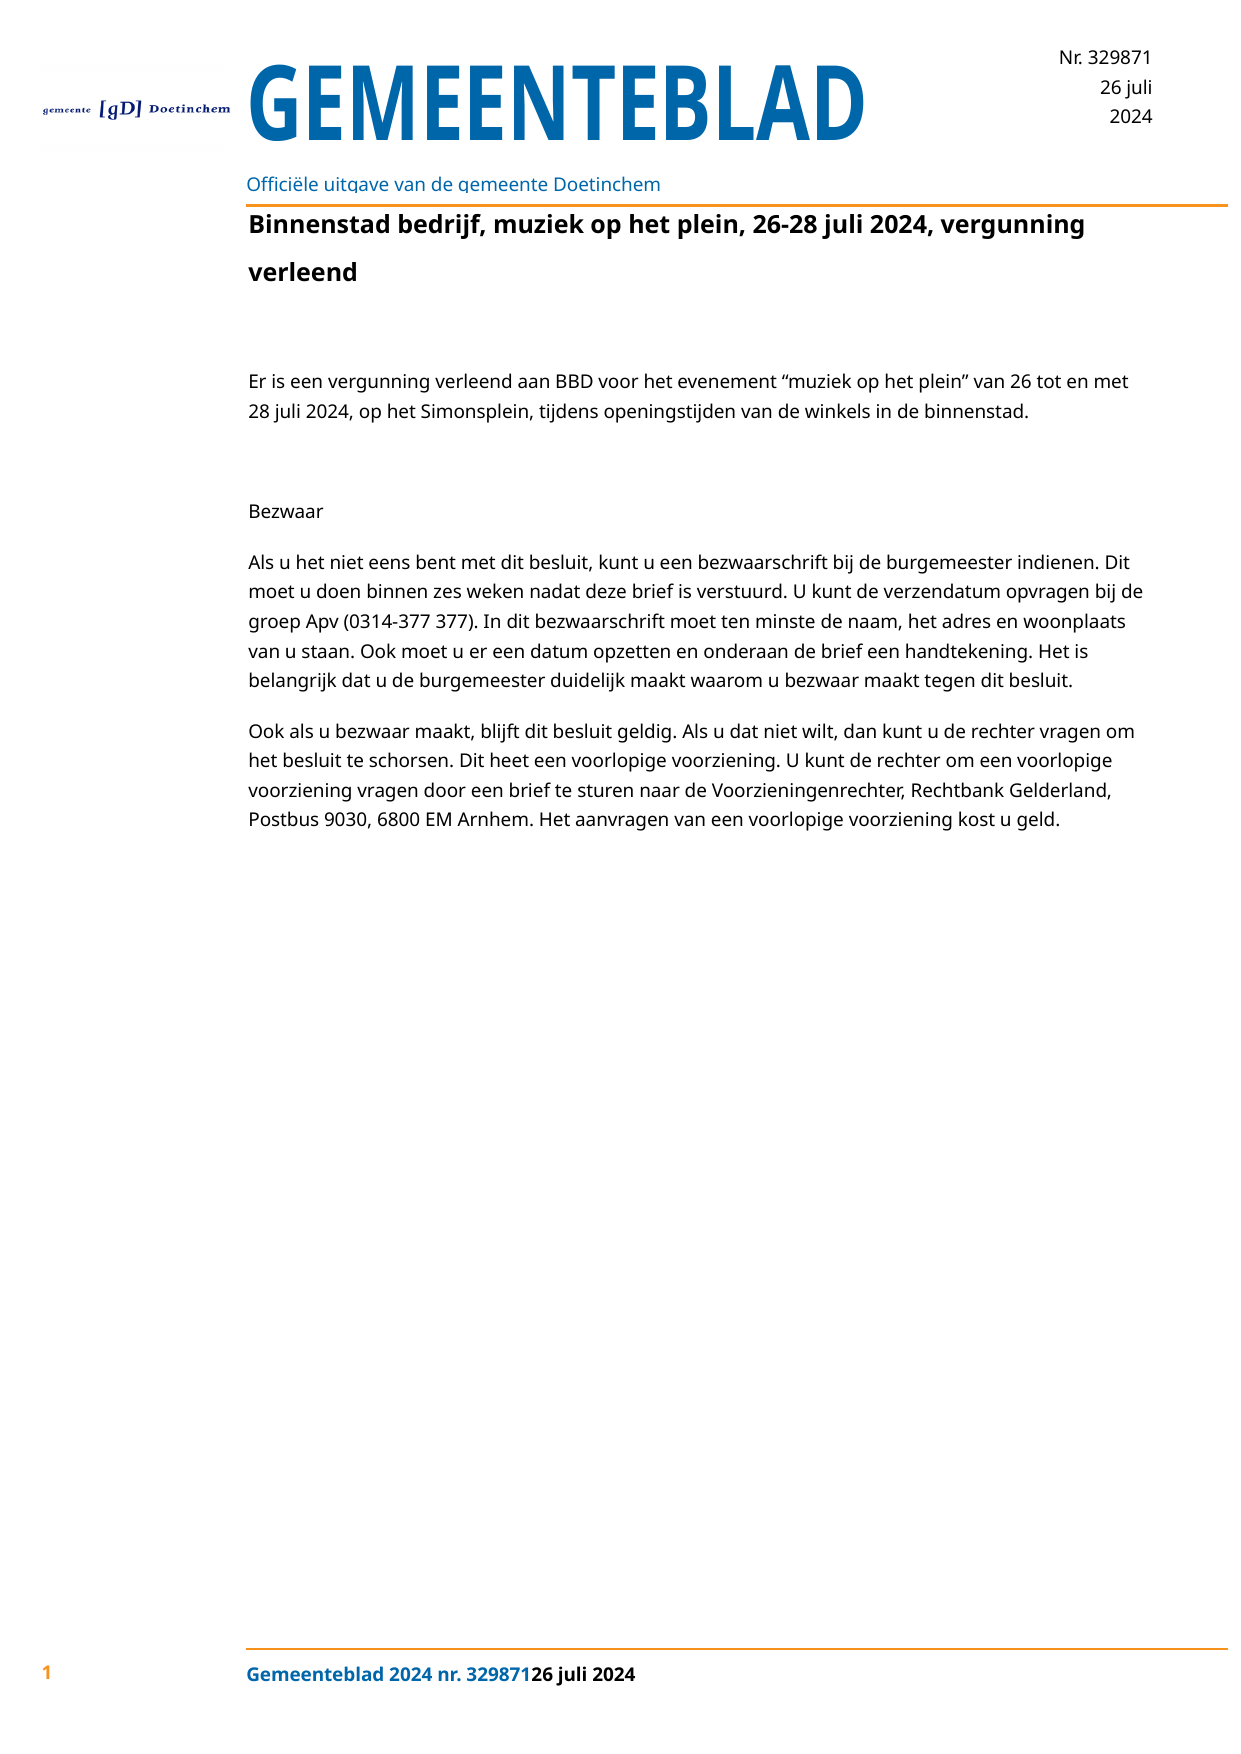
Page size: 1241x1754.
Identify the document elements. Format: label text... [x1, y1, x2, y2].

text Bezwaar [248, 499, 1152, 524]
picture [41, 47, 231, 172]
text Binnenstad bedrijf, muziek op het plein, 26-28 juli 2024, vergunning verleend [248, 207, 1152, 288]
text Er is een vergunning verleend aan BBD voor het evenement “muziek op het plein” van 26 tot en met 28 juli 2024, op het Simonsplein, tijdens openingstijden van de winkels in de binnenstad. [248, 368, 1152, 424]
text Ook als u bezwaar maakt, blijft dit besluit geldig. Als u dat niet wilt, dan kunt u de rechter vragen om het besluit te schorsen. Dit heet een voorlopige voorziening. U kunt de rechter om een voorlopige voorziening vragen door een brief te sturen naar de Voorzieningenrechter, Rechtbank Gelderland, Postbus 9030, 6800 EM Arnhem. Het aanvragen van een voorlopige voorziening kost u geld. [248, 718, 1152, 832]
text Als u het niet eens bent met dit besluit, kunt u een bezwaarschrift bij de burgemeester indienen. Dit moet u doen binnen zes weken nadat deze brief is verstuurd. U kunt de verzendatum opvragen bij de groep Apv (0314-377 377). In dit bezwaarschrift moet ten minste de naam, het adres en woonplaats van u staan. Ook moet u er een datum opzetten en onderaan de brief een handtekening. Het is belangrijk dat u de burgemeester duidelijk maakt waarom u bezwaar maakt tegen dit besluit. [248, 549, 1152, 693]
